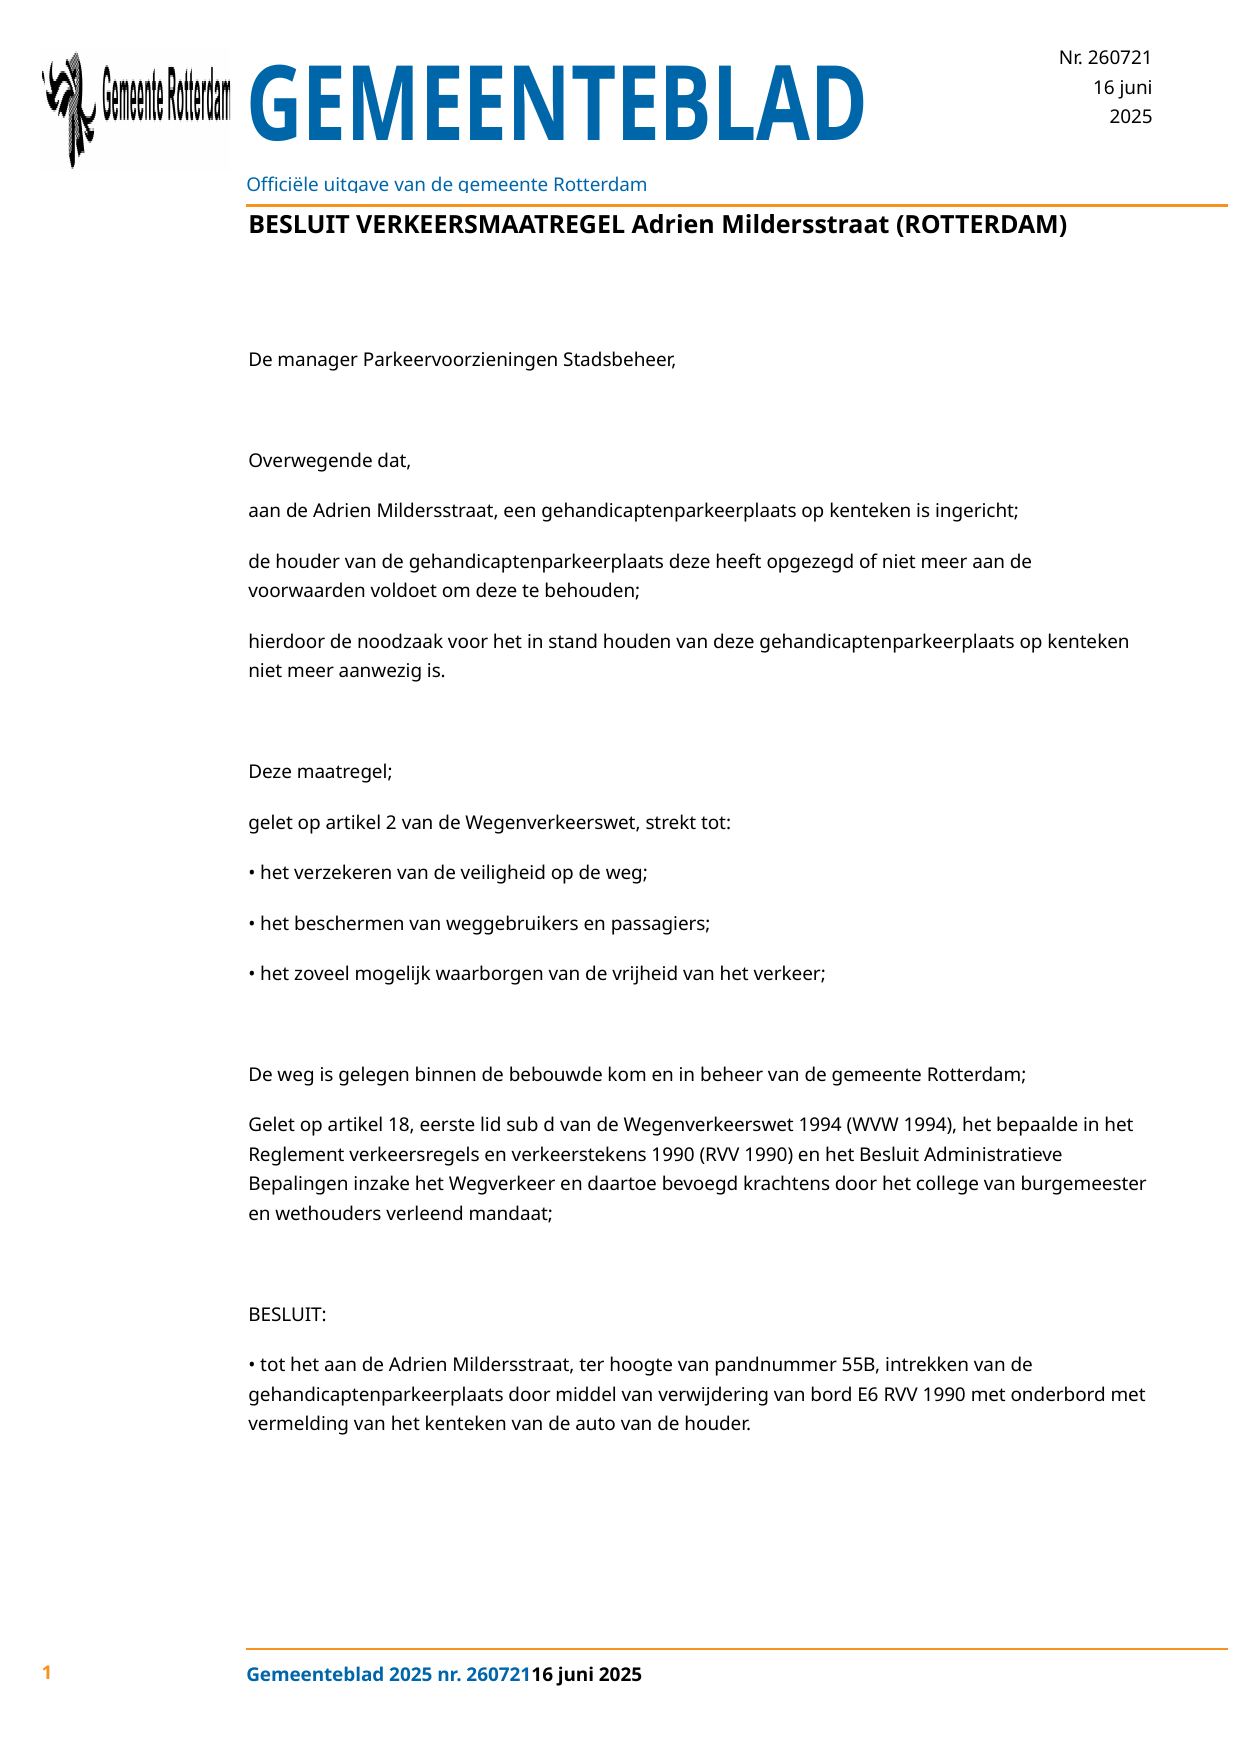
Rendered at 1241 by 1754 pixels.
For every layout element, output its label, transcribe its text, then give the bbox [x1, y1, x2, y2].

text • het zoveel mogelijk waarborgen van de vrijheid van het verkeer; [248, 960, 1152, 986]
text gelet op artikel 2 van de Wegenverkeerswet, strekt tot: [248, 809, 1152, 835]
text de houder van de gehandicaptenparkeerplaats deze heeft opgezegd of niet meer aan de voorwaarden voldoet om deze te behouden; [248, 548, 1152, 603]
text De manager Parkeervoorzieningen Stadsbeheer, [248, 346, 1152, 372]
text Deze maatregel; [248, 758, 1152, 784]
text • het verzekeren van de veiligheid op de weg; [248, 859, 1152, 885]
text De weg is gelegen binnen de bebouwde kom en in beheer van de gemeente Rotterdam; [248, 1061, 1152, 1087]
text Overwegende dat, [248, 447, 1152, 473]
text • tot het aan de Adrien Mildersstraat, ter hoogte van pandnummer 55B, intrekken van de gehandicaptenparkeerplaats door middel van verwijdering van bord E6 RVV 1990 met onderbord met vermelding van het kenteken van de auto van de houder. [248, 1351, 1152, 1436]
text hierdoor de noodzaak voor het in stand houden van deze gehandicaptenparkeerplaats op kenteken niet meer aanwezig is. [248, 628, 1152, 683]
text BESLUIT: [248, 1301, 1152, 1327]
text • het beschermen van weggebruikers en passagiers; [248, 910, 1152, 936]
text aan de Adrien Mildersstraat, een gehandicaptenparkeerplaats op kenteken is ingericht; [248, 498, 1152, 523]
text BESLUIT VERKEERSMAATREGEL Adrien Mildersstraat (ROTTERDAM) [248, 207, 1152, 241]
picture [41, 47, 231, 172]
text Gelet op artikel 18, eerste lid sub d van de Wegenverkeerswet 1994 (WVW 1994), het bepaalde in het Reglement verkeersregels en verkeerstekens 1990 (RVV 1990) en het Besluit Administratieve Bepalingen inzake het Wegverkeer en daartoe bevoegd krachtens door het college van burgemeester en wethouders verleend mandaat; [248, 1111, 1152, 1226]
